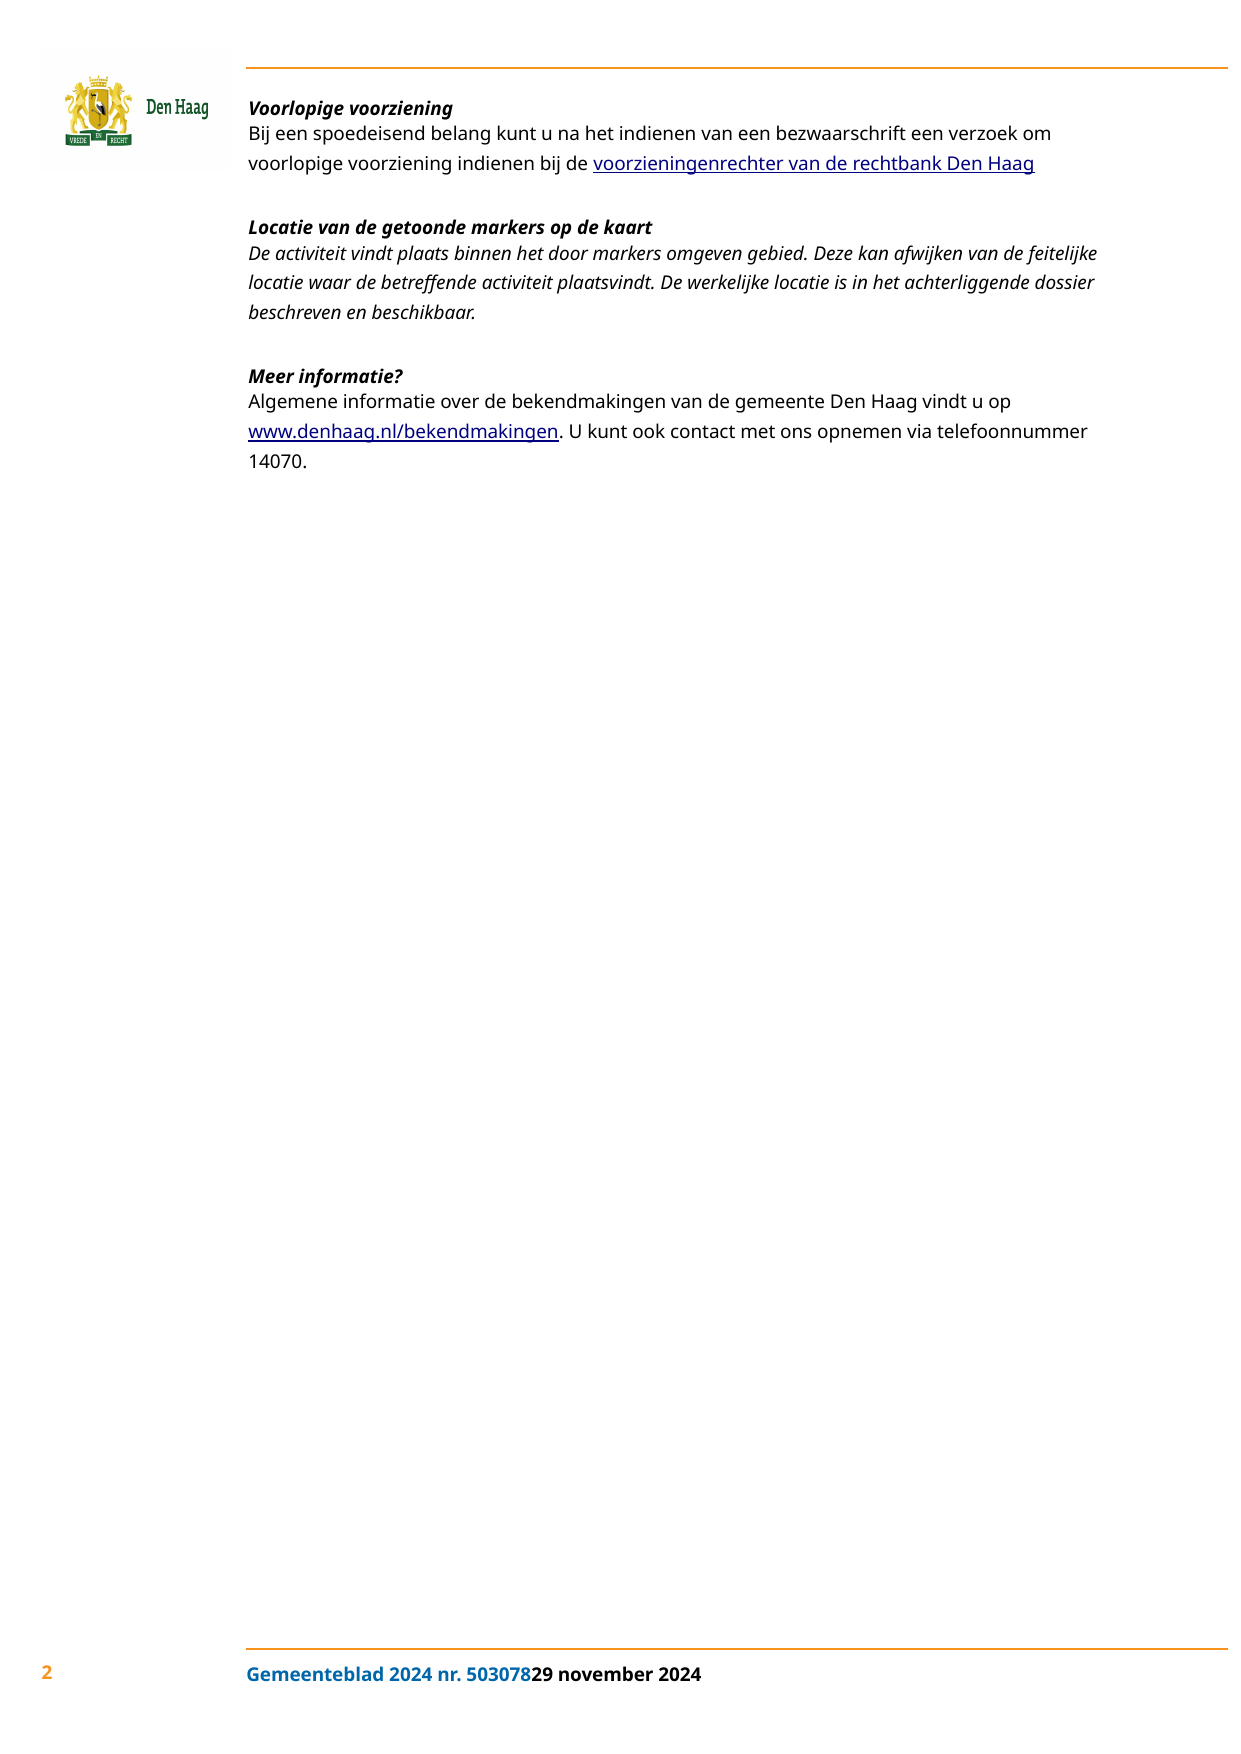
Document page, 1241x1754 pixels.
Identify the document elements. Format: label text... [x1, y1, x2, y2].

text Voorlopige voorziening [248, 95, 1152, 121]
picture [41, 47, 231, 172]
text Bij een spoedeisend belang kunt u na het indienen van een bezwaarschrift een verzoek om voorlopige voorziening indienen bij de voorzieningenrechter van de rechtbank Den Haag [248, 121, 1152, 176]
text De activiteit vindt plaats binnen het door markers omgeven gebied. Deze kan afwijken van de feitelijke locatie waar de betreffende activiteit plaatsvindt. De werkelijke locatie is in het achterliggende dossier beschreven en beschikbaar. [248, 240, 1152, 325]
text Algemene informatie over de bekendmakingen van de gemeente Den Haag vindt u op www.denhaag.nl/bekendmakingen. U kunt ook contact met ons opnemen via telefoonnummer 14070. [248, 389, 1152, 473]
text Meer informatie? [248, 363, 1152, 389]
text Locatie van de getoonde markers op de kaart [248, 214, 1152, 240]
